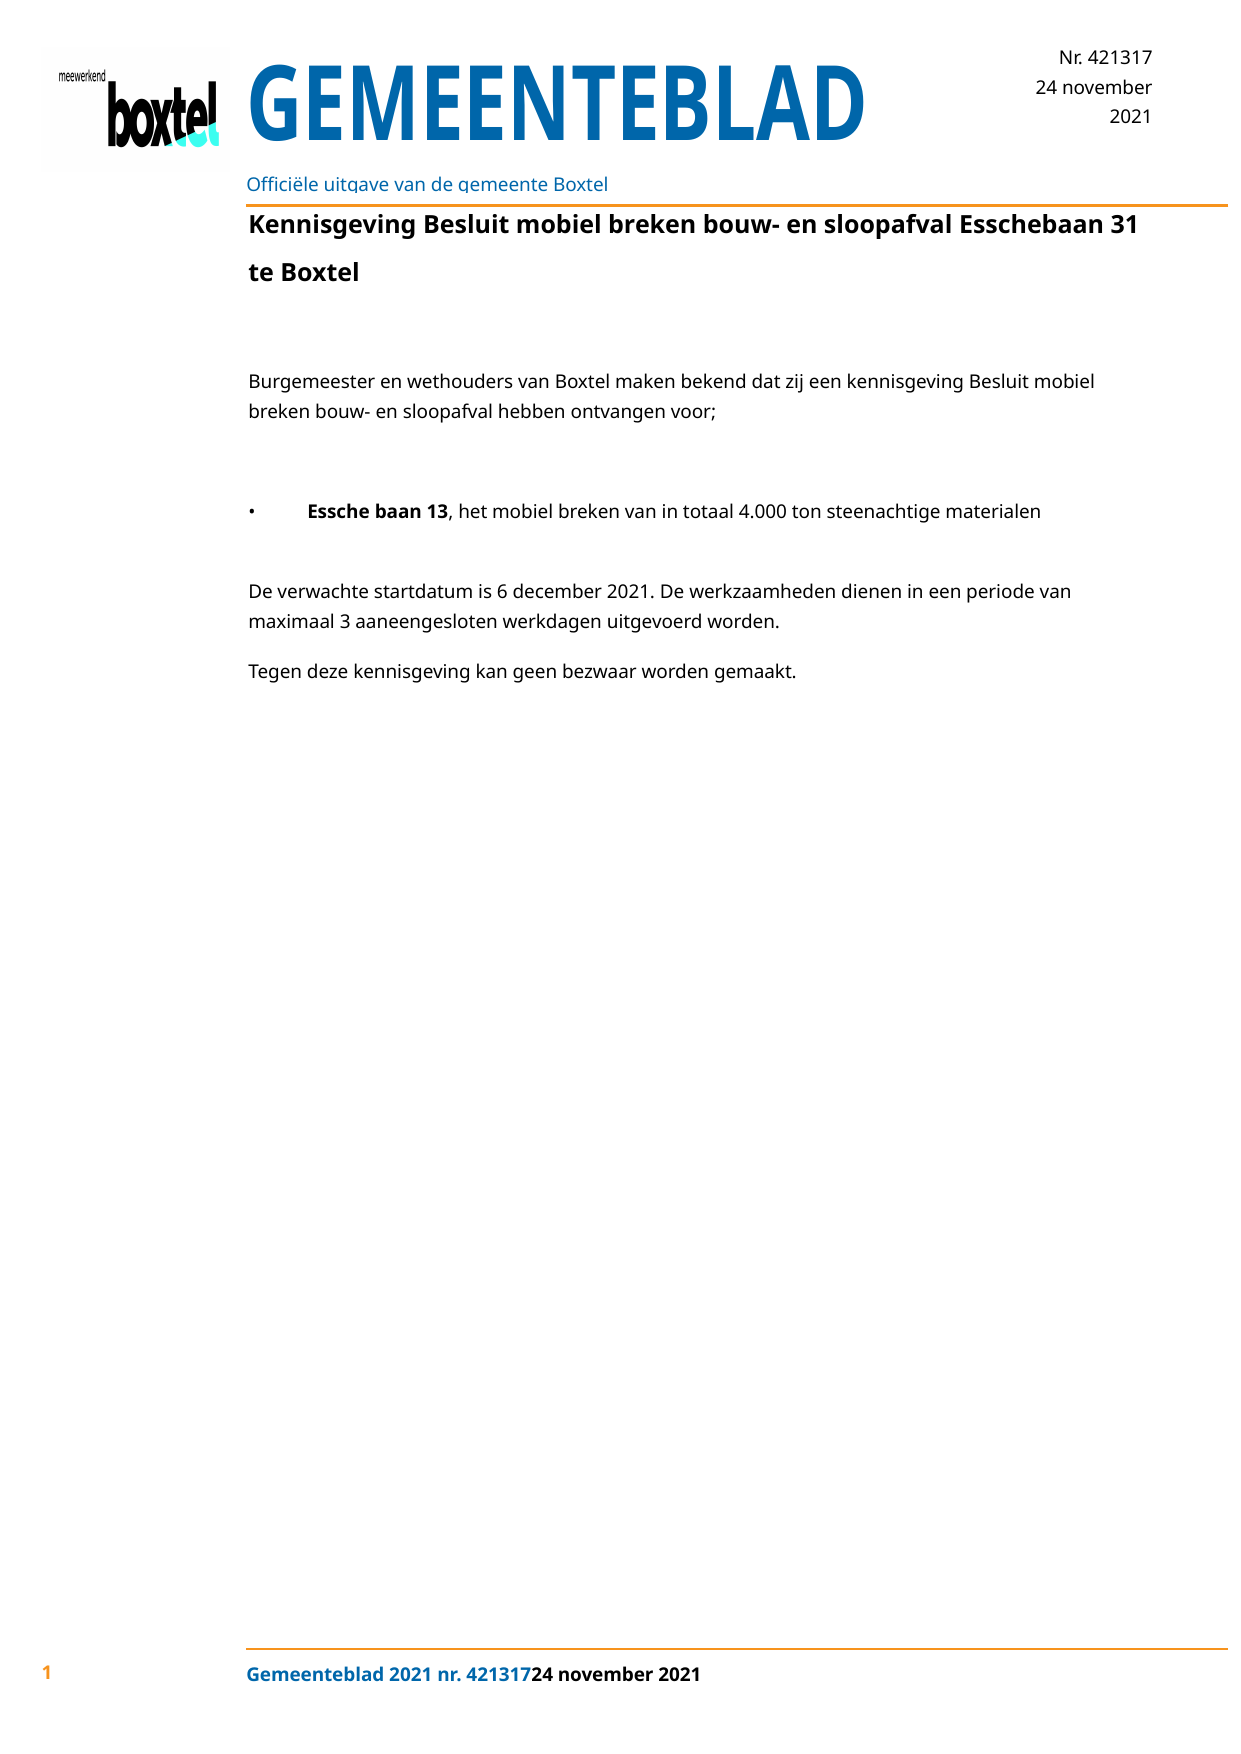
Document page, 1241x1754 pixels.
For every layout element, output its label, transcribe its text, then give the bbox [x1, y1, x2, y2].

text Burgemeester en wethouders van Boxtel maken bekend dat zij een kennisgeving Besluit mobiel breken bouw- en sloopafval hebben ontvangen voor; [248, 368, 1152, 424]
text Tegen deze kennisgeving kan geen bezwaar worden gemaakt. [248, 659, 1152, 684]
list Essche baan 13, het mobiel breken van in totaal 4.000 ton steenachtige materialen [248, 499, 1152, 524]
text De verwachte startdatum is 6 december 2021. De werkzaamheden dienen in een periode van maximaal 3 aaneengesloten werkdagen uitgevoerd worden. [248, 579, 1152, 634]
picture [41, 47, 231, 172]
text Kennisgeving Besluit mobiel breken bouw- en sloopafval Esschebaan 31 te Boxtel [248, 207, 1152, 288]
